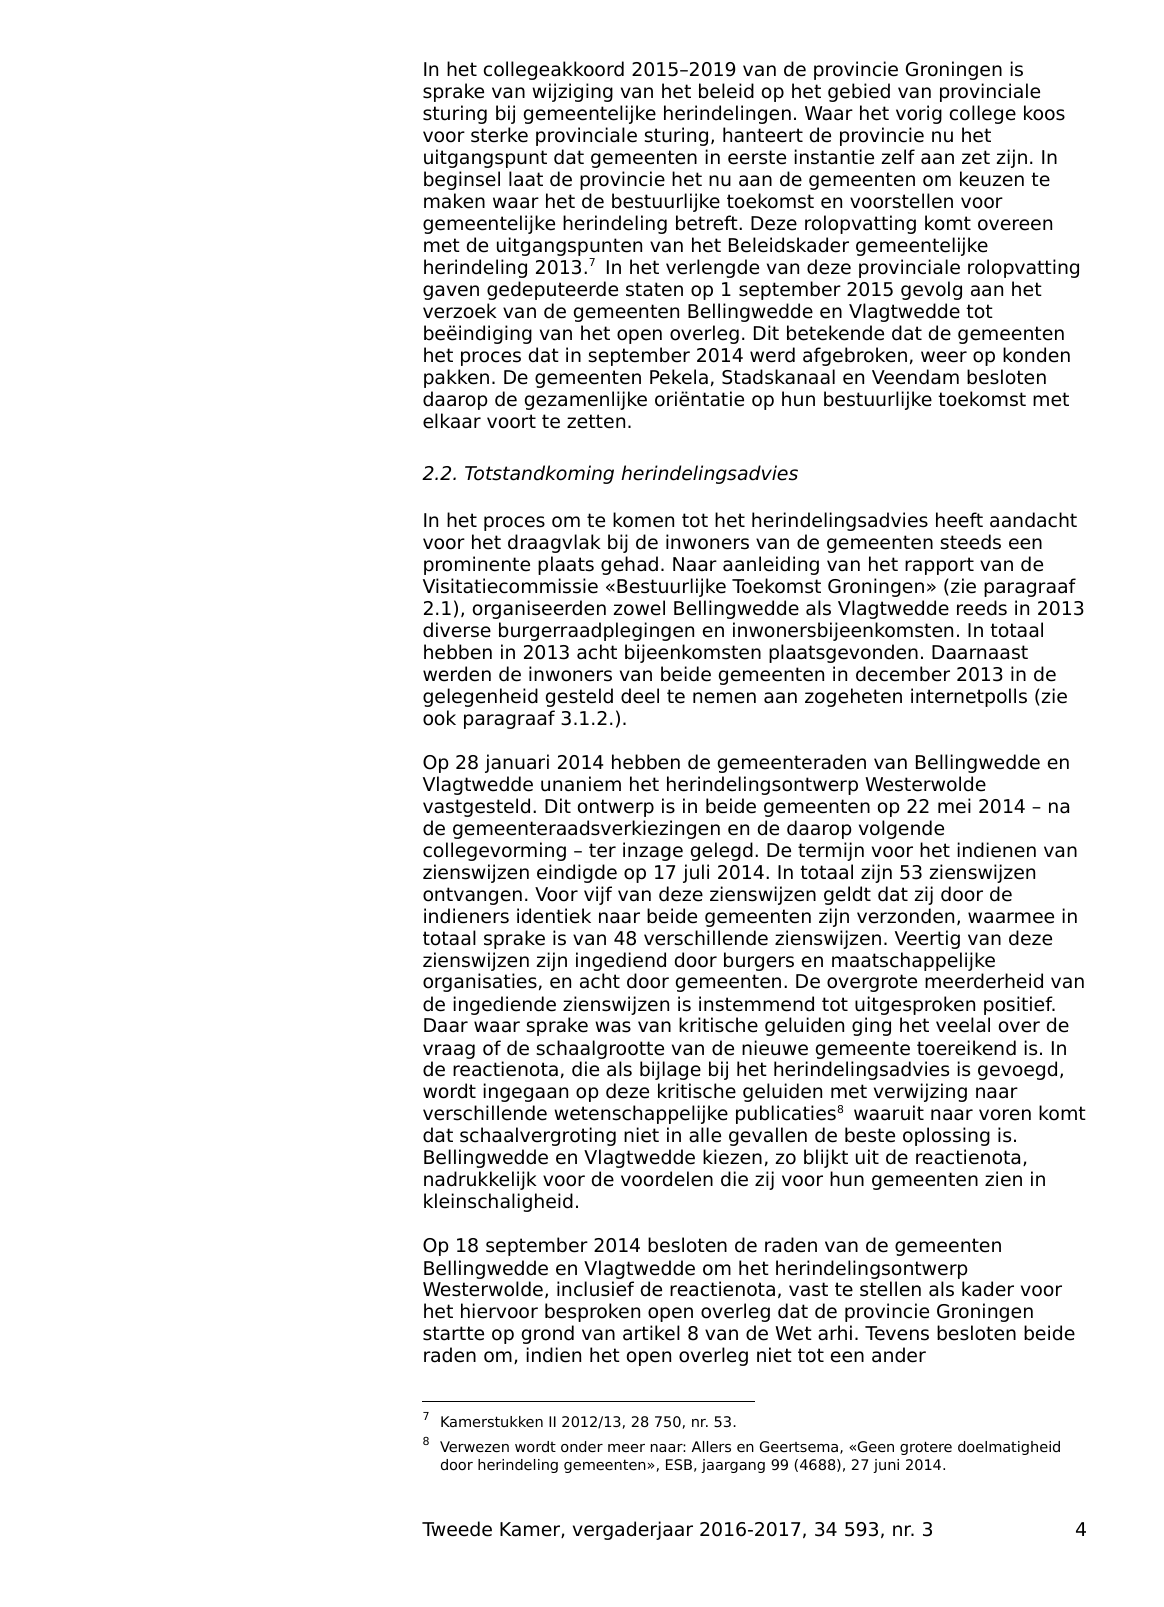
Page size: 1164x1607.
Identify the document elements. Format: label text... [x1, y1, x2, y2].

text In het proces om te komen tot het herindelingsadvies heeft aandacht voor het draagvlak bij de inwoners van de gemeenten steeds een prominente plaats gehad. Naar aanleiding van het rapport van de Visitatiecommissie «Bestuurlijke Toekomst Groningen» (zie paragraaf 2.1), organiseerden zowel Bellingwedde als Vlagtwedde reeds in 2013 diverse burgerraadplegingen en inwonersbijeenkomsten. In totaal hebben in 2013 acht bijeenkomsten plaatsgevonden. Daarnaast werden de inwoners van beide gemeenten in december 2013 in de gelegenheid gesteld deel te nemen aan zogeheten internetpolls (zie ook paragraaf 3.1.2.). [422, 510, 1087, 729]
text Op 28 januari 2014 hebben de gemeenteraden van Bellingwedde en Vlagtwedde unaniem het herindelingsontwerp Westerwolde vastgesteld. Dit ontwerp is in beide gemeenten op 22 mei 2014 – na de gemeenteraadsverkiezingen en de daarop volgende collegevorming – ter inzage gelegd. De termijn voor het indienen van zienswijzen eindigde op 17 juli 2014. In totaal zijn 53 zienswijzen ontvangen. Voor vijf van deze zienswijzen geldt dat zij door de indieners identiek naar beide gemeenten zijn verzonden, waarmee in totaal sprake is van 48 verschillende zienswijzen. Veertig van deze zienswijzen zijn ingediend door burgers en maatschappelijke organisaties, en acht door gemeenten. De overgrote meerderheid van de ingediende zienswijzen is instemmend tot uitgesproken positief. Daar waar sprake was van kritische geluiden ging het veelal over de vraag of de schaalgrootte van de nieuwe gemeente toereikend is. In de reactienota, die als bijlage bij het herindelingsadvies is gevoegd, wordt ingegaan op deze kritische geluiden met verwijzing naar verschillende wetenschappelijke publicaties waaruit naar voren komt dat schaalvergroting niet in alle gevallen de beste oplossing is. Bellingwedde en Vlagtwedde kiezen, zo blijkt uit de reactienota, nadrukkelijk voor de voordelen die zij voor hun gemeenten zien in kleinschaligheid. [422, 752, 1087, 1213]
text Op 18 september 2014 besloten de raden van de gemeenten Bellingwedde en Vlagtwedde om het herindelingsontwerp Westerwolde, inclusief de reactienota, vast te stellen als kader voor het hiervoor besproken open overleg dat de provincie Groningen startte op grond van artikel 8 van de Wet arhi. Tevens besloten beide raden om, indien het open overleg niet tot een ander [422, 1235, 1087, 1367]
text Kamerstukken II 2012/13, 28 750, nr. 53. [422, 1410, 1087, 1432]
text In het collegeakkoord 2015–2019 van de provincie Groningen is sprake van wijziging van het beleid op het gebied van provinciale sturing bij gemeentelijke herindelingen. Waar het vorig college koos voor sterke provinciale sturing, hanteert de provincie nu het uitgangspunt dat gemeenten in eerste instantie zelf aan zet zijn. In beginsel laat de provincie het nu aan de gemeenten om keuzen te maken waar het de bestuurlijke toekomst en voorstellen voor gemeentelijke herindeling betreft. Deze rolopvatting komt overeen met de uitgangspunten van het Beleidskader gemeentelijke herindeling 2013. In het verlengde van deze provinciale rolopvatting gaven gedeputeerde staten op 1 september 2015 gevolg aan het verzoek van de gemeenten Bellingwedde en Vlagtwedde tot beëindiging van het open overleg. Dit betekende dat de gemeenten het proces dat in september 2014 werd afgebroken, weer op konden pakken. De gemeenten Pekela, Stadskanaal en Veendam besloten daarop de gezamenlijke oriëntatie op hun bestuurlijke toekomst met elkaar voort te zetten. [422, 59, 1087, 433]
subtitle 2.2. Totstandkoming herindelingsadvies [422, 463, 1087, 485]
text Verwezen wordt onder meer naar: Allers en Geertsema, «Geen grotere doelmatigheid door herindeling gemeenten», ESB, jaargang 99 (4688), 27 juni 2014. [422, 1435, 1087, 1474]
